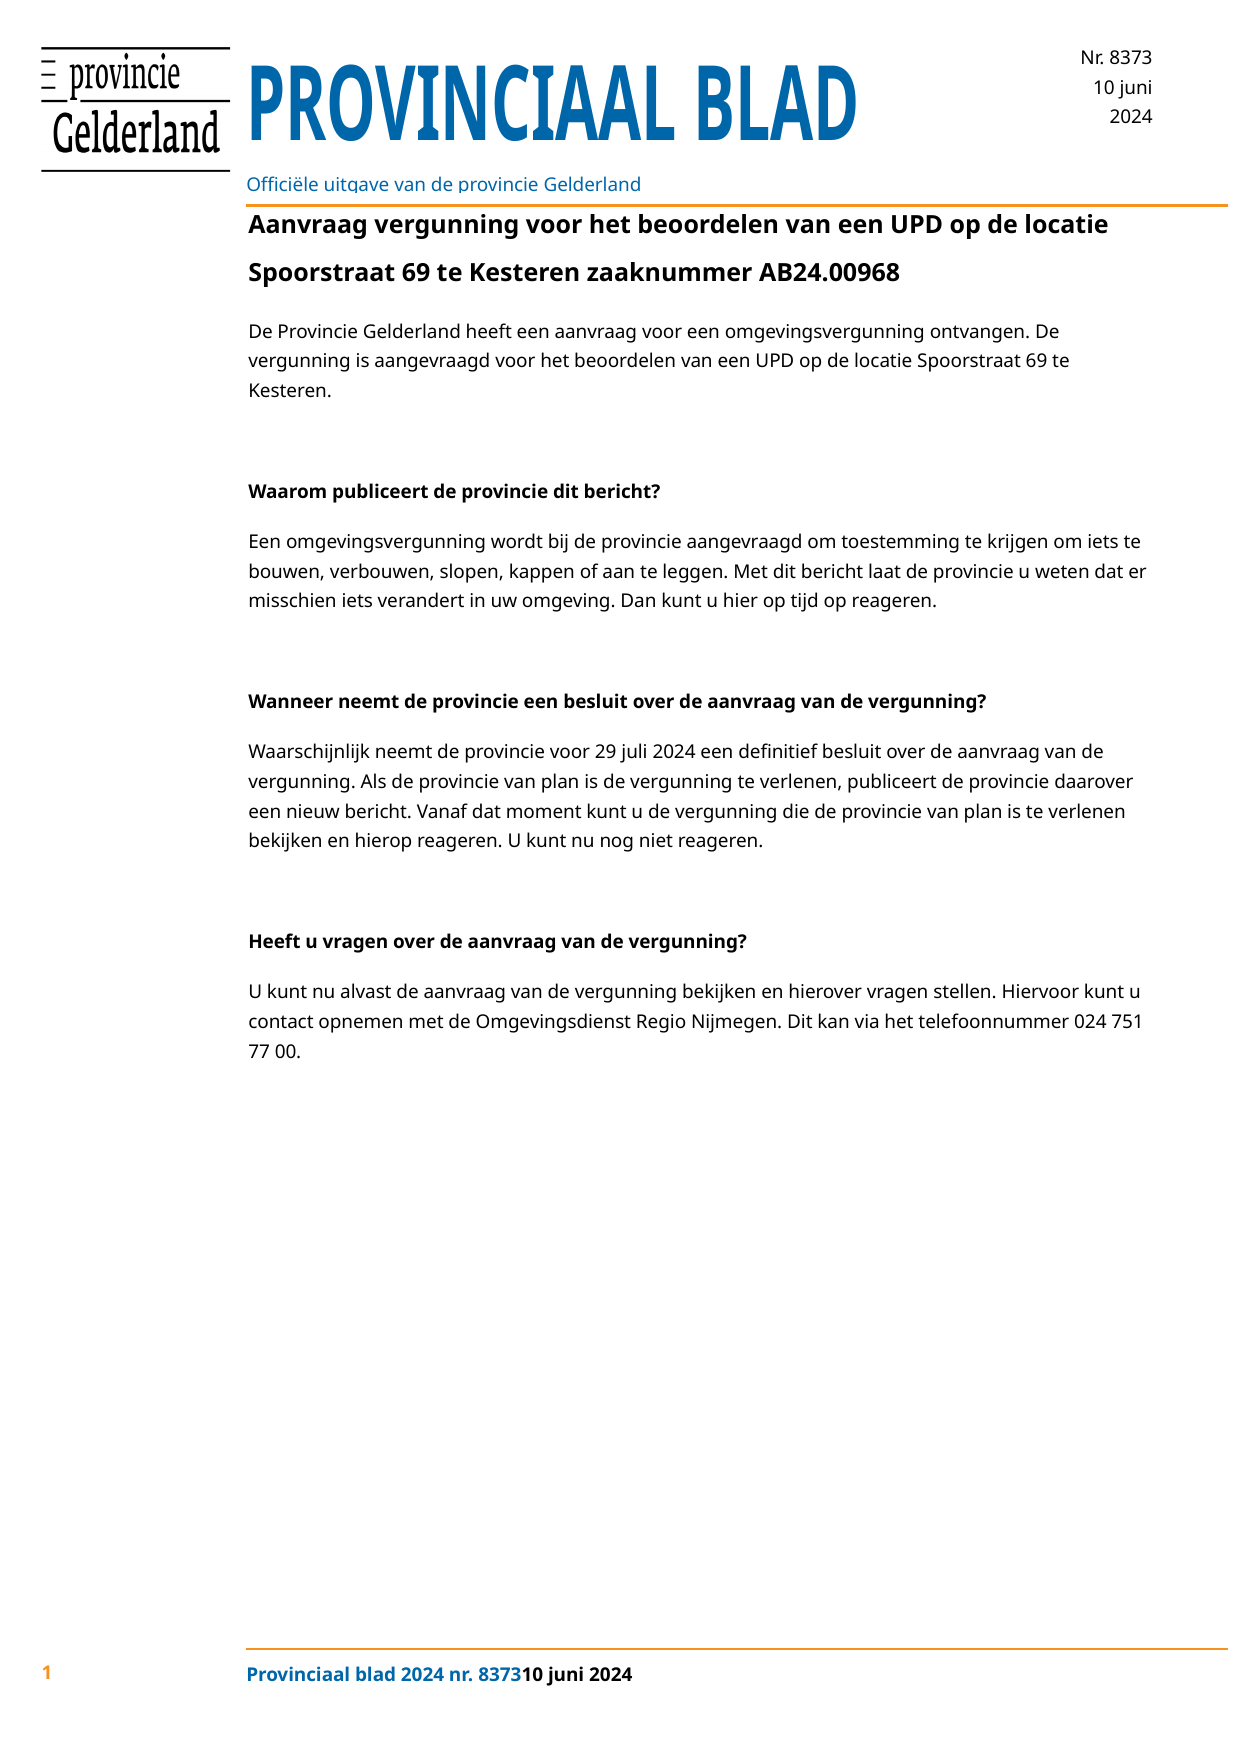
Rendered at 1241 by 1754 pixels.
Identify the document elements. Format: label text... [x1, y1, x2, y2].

text Waarom publiceert de provincie dit bericht? [248, 478, 1152, 504]
text Waarschijnlijk neemt de provincie voor 29 juli 2024 een definitief besluit over de aanvraag van de vergunning. Als de provincie van plan is de vergunning te verlenen, publiceert de provincie daarover een nieuw bericht. Vanaf dat moment kunt u de vergunning die de provincie van plan is te verlenen bekijken en hierop reageren. U kunt nu nog niet reageren. [248, 739, 1152, 853]
picture [41, 47, 231, 172]
text U kunt nu alvast de aanvraag van de vergunning bekijken en hierover vragen stellen. Hiervoor kunt u contact opnemen met de Omgevingsdienst Regio Nijmegen. Dit kan via het telefoonnummer 024 751 77 00. [248, 979, 1152, 1064]
text Heeft u vragen over de aanvraag van de vergunning? [248, 928, 1152, 954]
text Aanvraag vergunning voor het beoordelen van een UPD op de locatie Spoorstraat 69 te Kesteren zaaknummer AB24.00968 [248, 207, 1152, 288]
text De Provincie Gelderland heeft een aanvraag voor een omgevingsvergunning ontvangen. De vergunning is aangevraagd voor het beoordelen van een UPD op de locatie Spoorstraat 69 te Kesteren. [248, 318, 1152, 403]
text Een omgevingsvergunning wordt bij de provincie aangevraagd om toestemming te krijgen om iets te bouwen, verbouwen, slopen, kappen of aan te leggen. Met dit bericht laat de provincie u weten dat er misschien iets verandert in uw omgeving. Dan kunt u hier op tijd op reageren. [248, 528, 1152, 613]
text Wanneer neemt de provincie een besluit over de aanvraag van de vergunning? [248, 688, 1152, 714]
